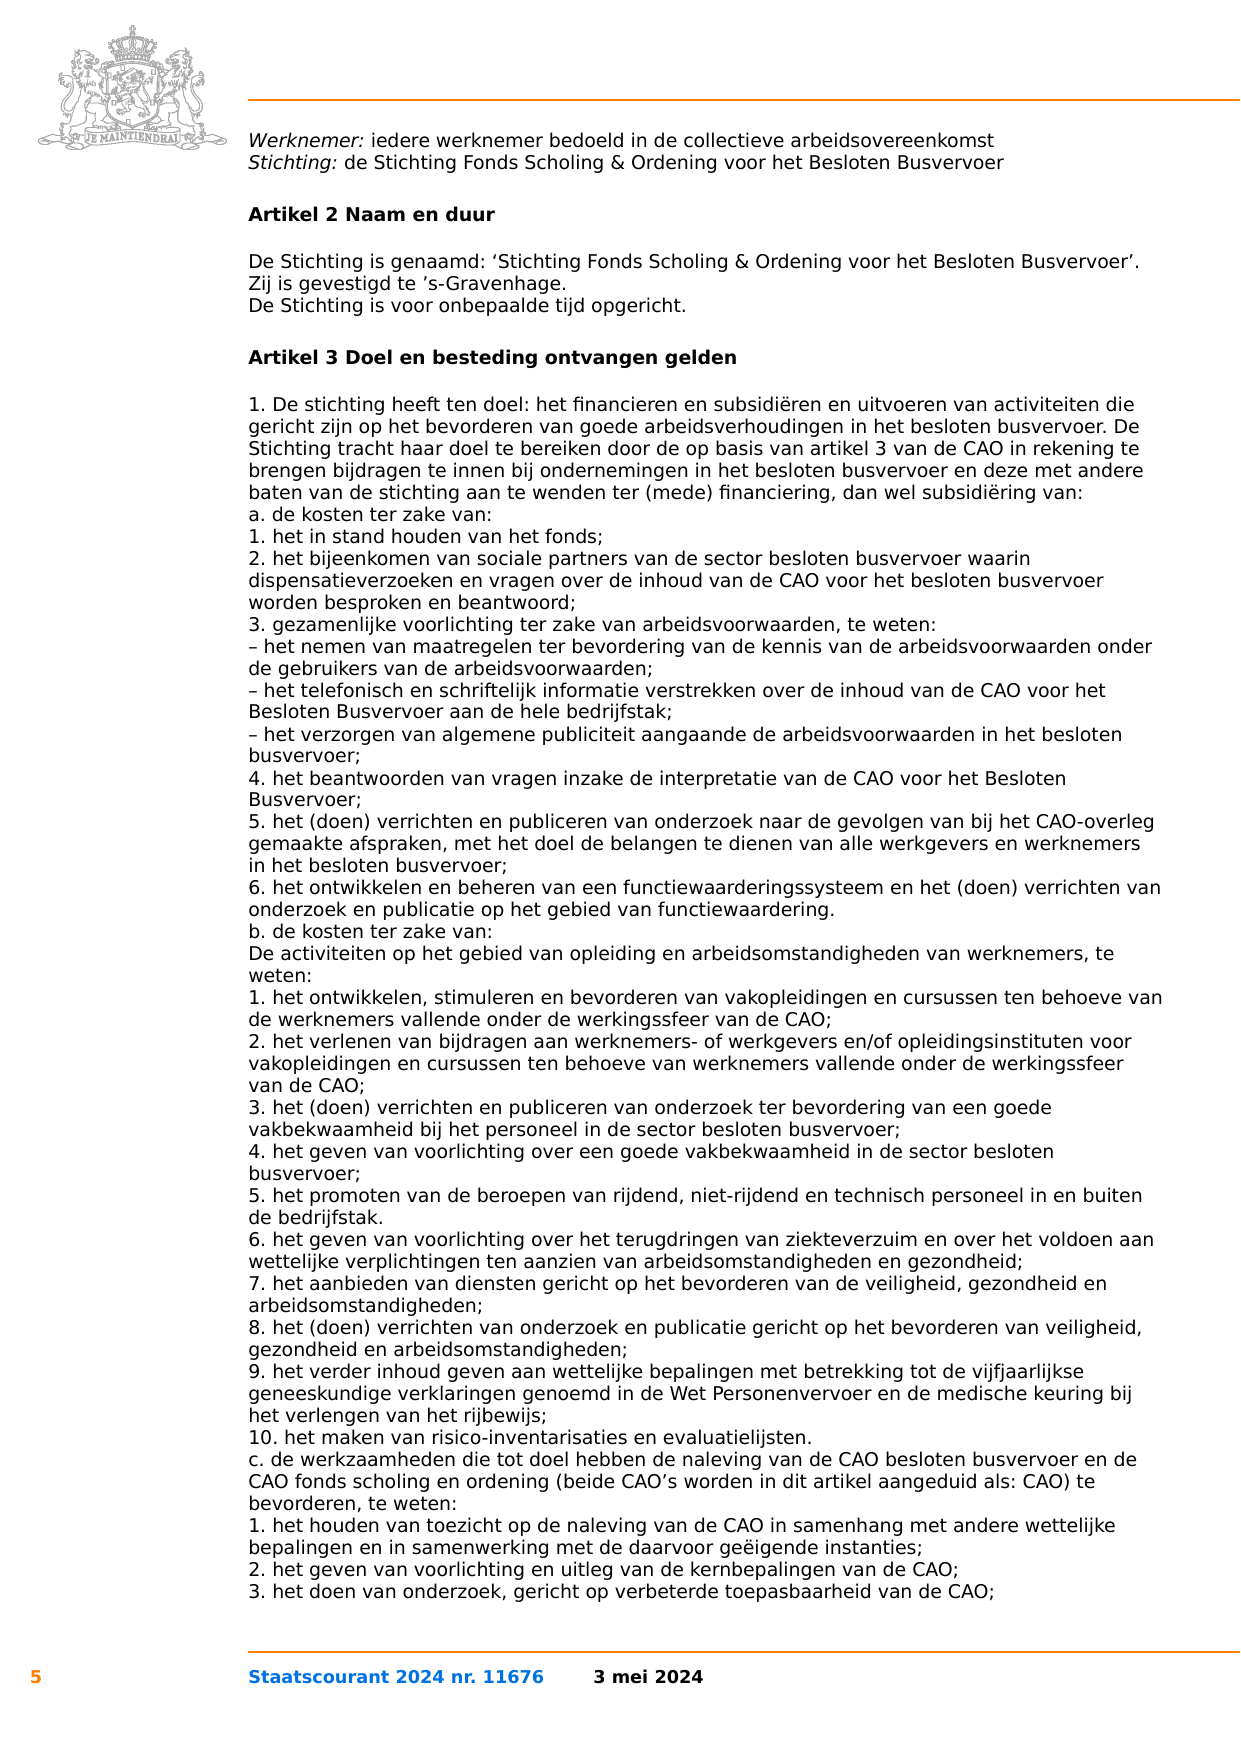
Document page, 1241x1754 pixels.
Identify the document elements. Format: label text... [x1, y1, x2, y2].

text 1. De stichting heeft ten doel: het financieren en subsidiëren en uitvoeren van activiteiten die gericht zijn op het bevorderen van goede arbeidsverhoudingen in het besloten busvervoer. De Stichting tracht haar doel te bereiken door de op basis van artikel 3 van de CAO in rekening te brengen bijdragen te innen bij ondernemingen in het besloten busvervoer en deze met andere baten van de stichting aan te wenden ter (mede) financiering, dan wel subsidiëring van: [248, 394, 1163, 504]
text 8. het (doen) verrichten van onderzoek en publicatie gericht op het bevorderen van veiligheid, gezondheid en arbeidsomstandigheden; [248, 1317, 1163, 1361]
text 1. het houden van toezicht op de naleving van de CAO in samenhang met andere wettelijke bepalingen en in samenwerking met de daarvoor geëigende instanties; [248, 1515, 1163, 1559]
text – het nemen van maatregelen ter bevordering van de kennis van de arbeidsvoorwaarden onder de gebruikers van de arbeidsvoorwaarden; [248, 636, 1163, 679]
picture [38, 25, 227, 150]
subtitle Artikel 2 Naam en duur [248, 204, 1163, 226]
text 2. het geven van voorlichting en uitleg van de kernbepalingen van de CAO; [248, 1559, 1163, 1581]
text Stichting: de Stichting Fonds Scholing & Ordening voor het Besloten Busvervoer [248, 152, 1163, 174]
text 2. het verlenen van bijdragen aan werknemers- of werkgevers en/of opleidingsinstituten voor vakopleidingen en cursussen ten behoeve van werknemers vallende onder de werkingssfeer van de CAO; [248, 1031, 1163, 1097]
text c. de werkzaamheden die tot doel hebben de naleving van de CAO besloten busvervoer en de CAO fonds scholing en ordening (beide CAO’s worden in dit artikel aangeduid als: CAO) te bevorderen, te weten: [248, 1449, 1163, 1515]
text 3. het doen van onderzoek, gericht op verbeterde toepasbaarheid van de CAO; [248, 1581, 1163, 1603]
text 1. het ontwikkelen, stimuleren en bevorderen van vakopleidingen en cursussen ten behoeve van de werknemers vallende onder de werkingssfeer van de CAO; [248, 987, 1163, 1031]
text 9. het verder inhoud geven aan wettelijke bepalingen met betrekking tot de vijfjaarlijkse geneeskundige verklaringen genoemd in de Wet Personenvervoer en de medische keuring bij het verlengen van het rijbewijs; [248, 1361, 1163, 1427]
text – het telefonisch en schriftelijk informatie verstrekken over de inhoud van de CAO voor het Besloten Busvervoer aan de hele bedrijfstak; [248, 679, 1163, 723]
text 1. het in stand houden van het fonds; [248, 526, 1163, 548]
text 6. het geven van voorlichting over het terugdringen van ziekteverzuim en over het voldoen aan wettelijke verplichtingen ten aanzien van arbeidsomstandigheden en gezondheid; [248, 1229, 1163, 1273]
text Werknemer: iedere werknemer bedoeld in de collectieve arbeidsovereenkomst [248, 130, 1163, 152]
text 4. het beantwoorden van vragen inzake de interpretatie van de CAO voor het Besloten Busvervoer; [248, 767, 1163, 811]
text – het verzorgen van algemene publiciteit aangaande de arbeidsvoorwaarden in het besloten busvervoer; [248, 723, 1163, 767]
subtitle Artikel 3 Doel en besteding ontvangen gelden [248, 347, 1163, 369]
text 3. het (doen) verrichten en publiceren van onderzoek ter bevordering van een goede vakbekwaamheid bij het personeel in de sector besloten busvervoer; [248, 1097, 1163, 1141]
text 2. het bijeenkomen van sociale partners van de sector besloten busvervoer waarin dispensatieverzoeken en vragen over de inhoud van de CAO voor het besloten busvervoer worden besproken en beantwoord; [248, 548, 1163, 613]
text De Stichting is genaamd: ‘Stichting Fonds Scholing & Ordening voor het Besloten Busvervoer’. [248, 251, 1163, 273]
text 4. het geven van voorlichting over een goede vakbekwaamheid in de sector besloten busvervoer; [248, 1141, 1163, 1185]
text b. de kosten ter zake van: [248, 921, 1163, 943]
text De activiteiten op het gebied van opleiding en arbeidsomstandigheden van werknemers, te weten: [248, 943, 1163, 987]
text De Stichting is voor onbepaalde tijd opgericht. [248, 295, 1163, 317]
text 5. het (doen) verrichten en publiceren van onderzoek naar de gevolgen van bij het CAO-overleg gemaakte afspraken, met het doel de belangen te dienen van alle werkgevers en werknemers in het besloten busvervoer; [248, 811, 1163, 877]
text 7. het aanbieden van diensten gericht op het bevorderen van de veiligheid, gezondheid en arbeidsomstandigheden; [248, 1273, 1163, 1317]
text 3. gezamenlijke voorlichting ter zake van arbeidsvoorwaarden, te weten: [248, 613, 1163, 636]
text 5. het promoten van de beroepen van rijdend, niet-rijdend en technisch personeel in en buiten de bedrijfstak. [248, 1185, 1163, 1229]
text 10. het maken van risico-inventarisaties en evaluatielijsten. [248, 1427, 1163, 1449]
text 6. het ontwikkelen en beheren van een functiewaarderingssysteem en het (doen) verrichten van onderzoek en publicatie op het gebied van functiewaardering. [248, 877, 1163, 921]
text a. de kosten ter zake van: [248, 504, 1163, 526]
text Zij is gevestigd te ’s-Gravenhage. [248, 273, 1163, 295]
